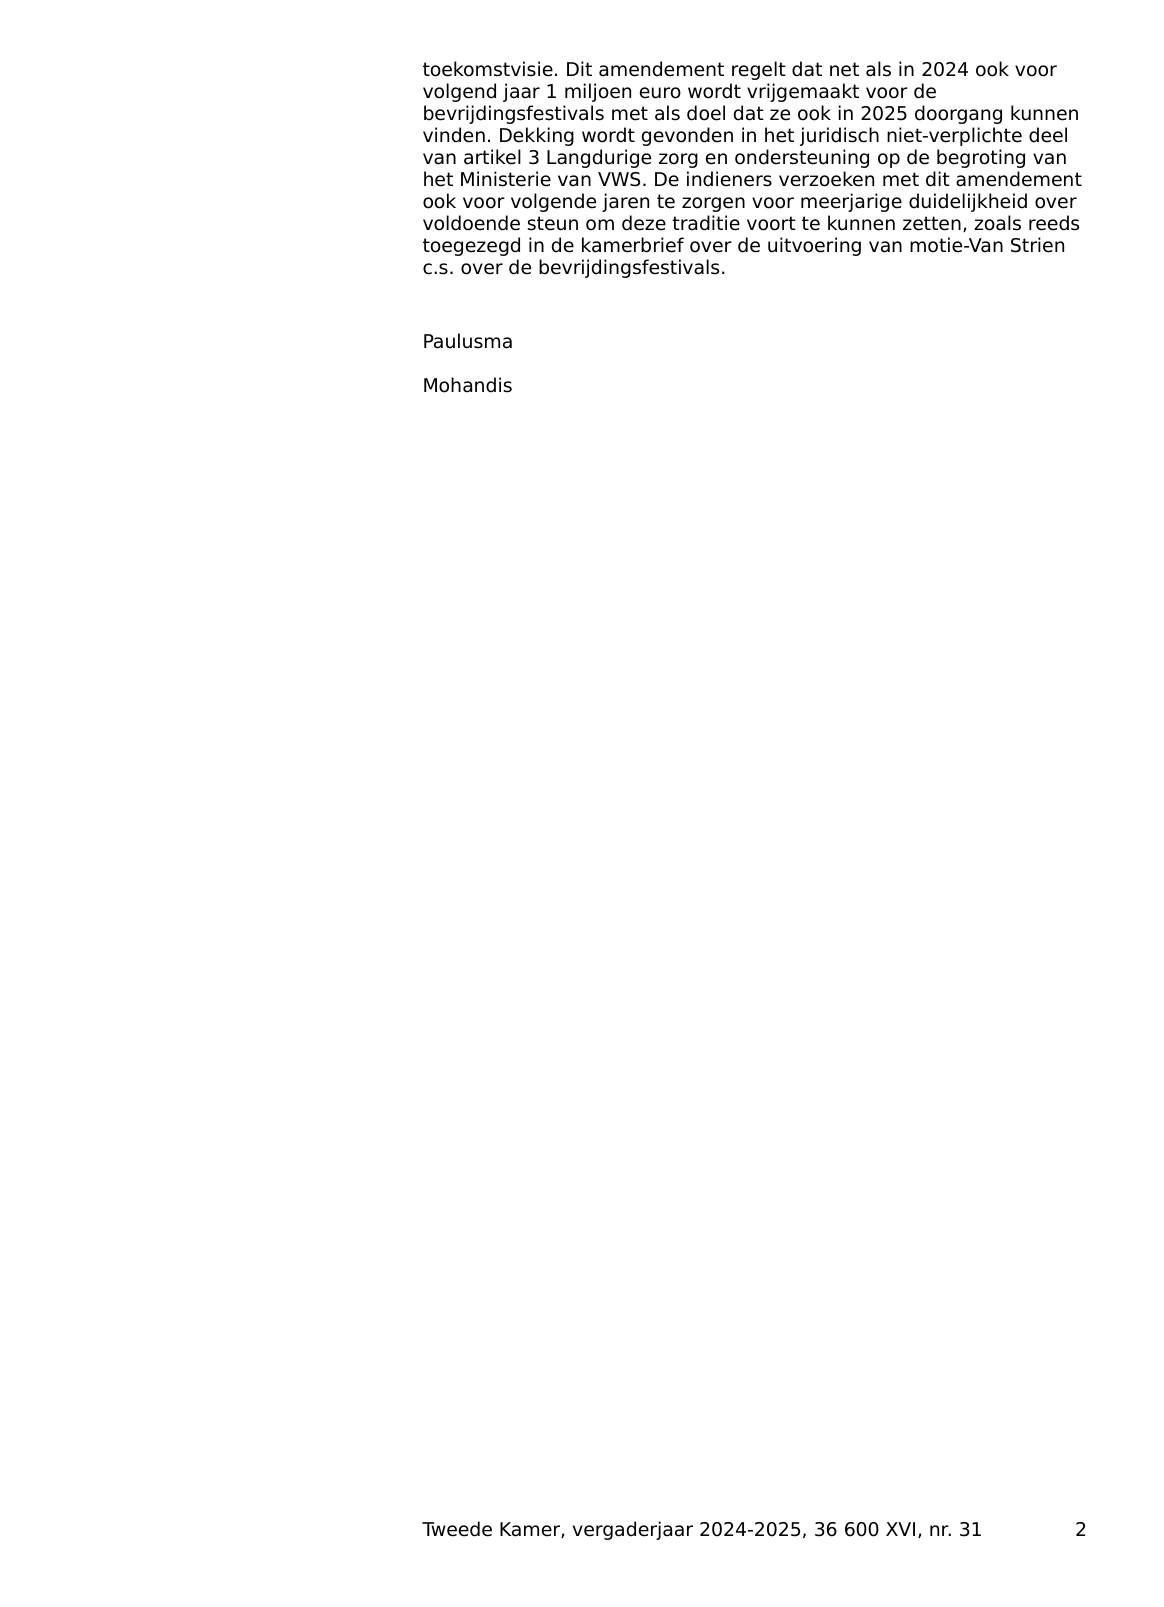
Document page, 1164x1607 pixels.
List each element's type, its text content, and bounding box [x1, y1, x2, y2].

text Paulusma Mohandis [422, 309, 1087, 397]
text toekomstvisie. Dit amendement regelt dat net als in 2024 ook voor volgend jaar 1 miljoen euro wordt vrijgemaakt voor de bevrijdingsfestivals met als doel dat ze ook in 2025 doorgang kunnen vinden. Dekking wordt gevonden in het juridisch niet-verplichte deel van artikel 3 Langdurige zorg en ondersteuning op de begroting van het Ministerie van VWS. De indieners verzoeken met dit amendement ook voor volgende jaren te zorgen voor meerjarige duidelijkheid over voldoende steun om deze traditie voort te kunnen zetten, zoals reeds toegezegd in de kamerbrief over de uitvoering van motie-Van Strien c.s. over de bevrijdingsfestivals. [422, 59, 1087, 279]
